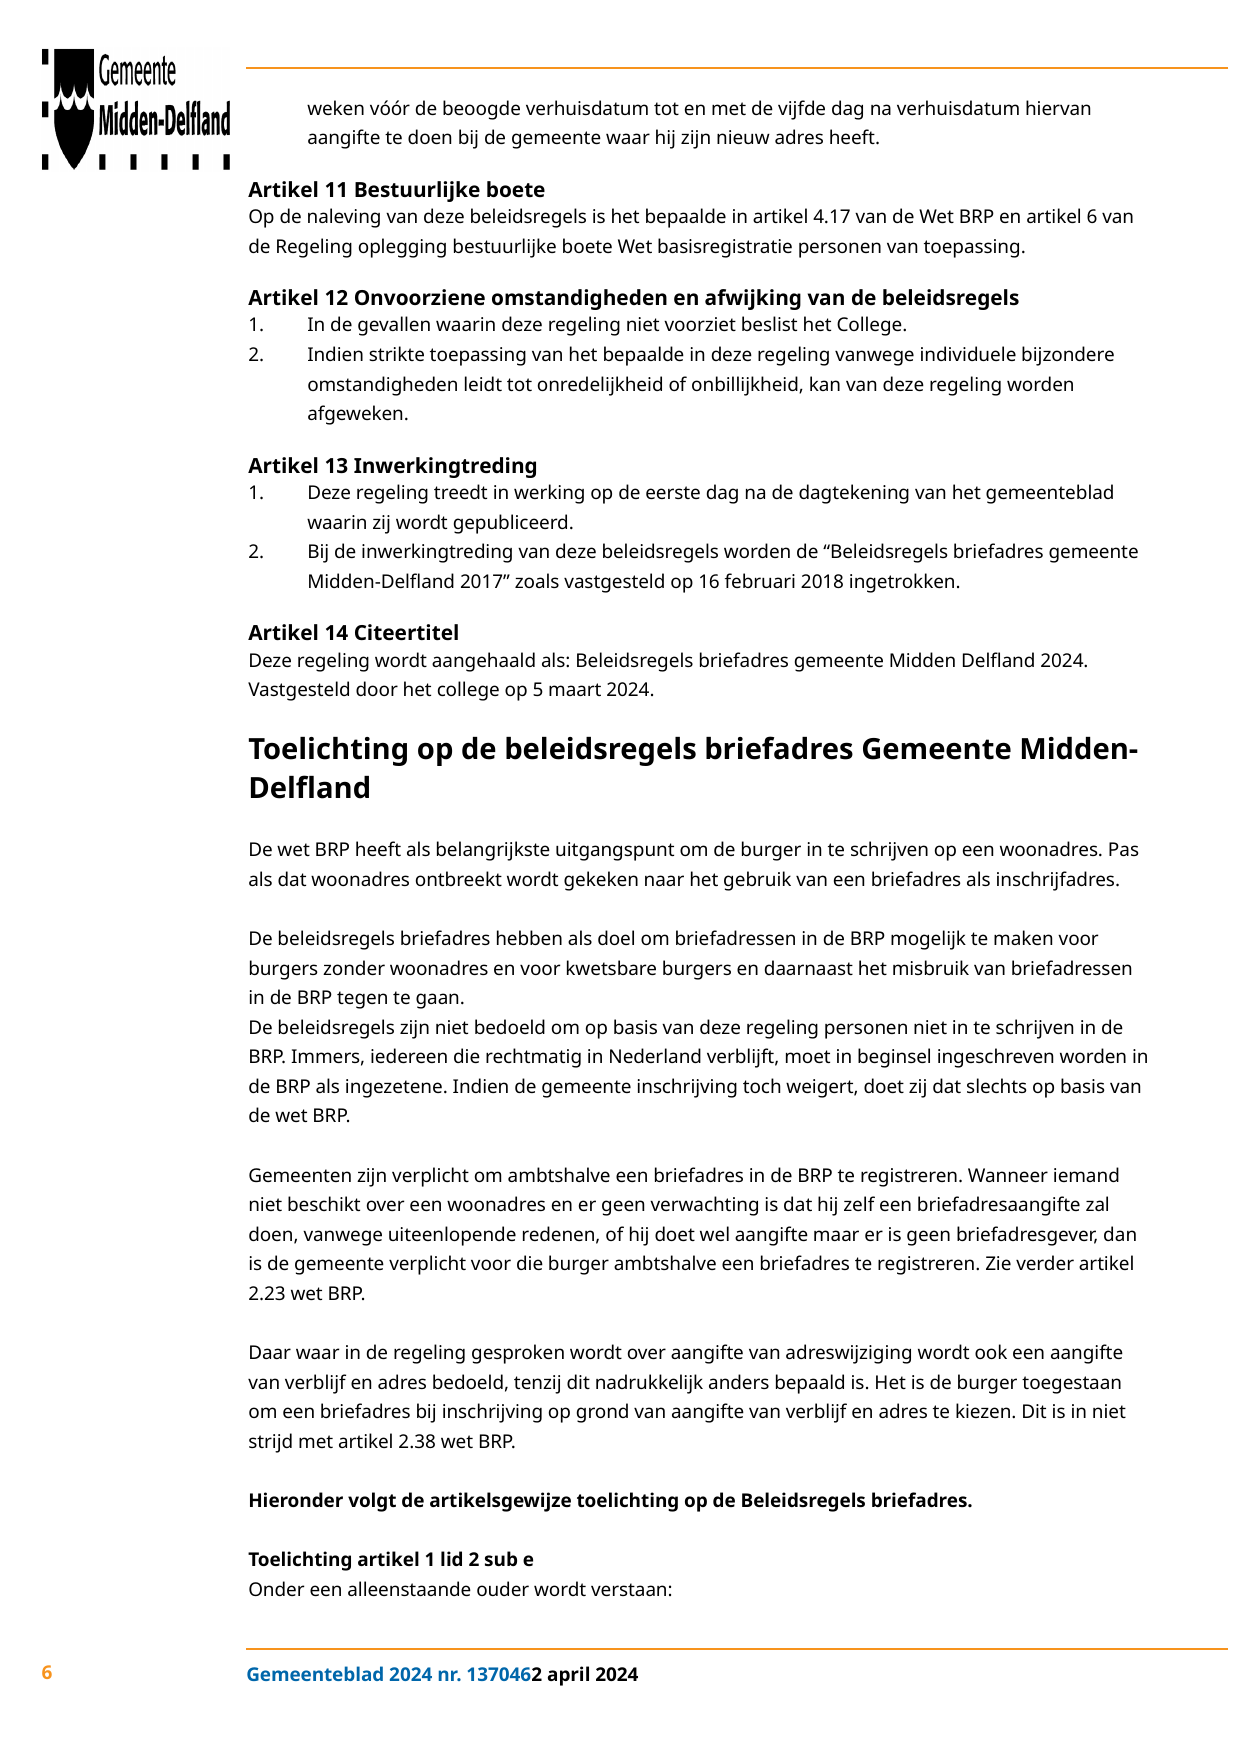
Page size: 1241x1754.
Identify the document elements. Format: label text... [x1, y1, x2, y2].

text Toelichting op de beleidsregels briefadres Gemeente Midden-Delfland [248, 728, 1152, 807]
list Indien strikte toepassing van het bepaalde in deze regeling vanwege individuele bijzondere omstandigheden leidt tot onredelijkheid of onbillijkheid, kan van deze regeling worden afgeweken. [248, 341, 1152, 426]
list Bij de inwerkingtreding van deze beleidsregels worden de “Beleidsregels briefadres gemeente Midden-Delfland 2017” zoals vastgesteld op 16 februari 2018 ingetrokken. [248, 538, 1152, 594]
text Artikel 14 Citeertitel [248, 618, 1152, 647]
text Toelichting artikel 1 lid 2 sub e [248, 1546, 1152, 1572]
list weken vóór de beoogde verhuisdatum tot en met de vijfde dag na verhuisdatum hiervan aangifte te doen bij de gemeente waar hij zijn nieuw adres heeft. [248, 95, 1152, 150]
text Deze regeling wordt aangehaald als: Beleidsregels briefadres gemeente Midden Delfland 2024. [248, 647, 1152, 673]
text De wet BRP heeft als belangrijkste uitgangspunt om de burger in te schrijven op een woonadres. Pas als dat woonadres ontbreekt wordt gekeken naar het gebruik van een briefadres als inschrijfadres. [248, 836, 1152, 892]
text De beleidsregels briefadres hebben als doel om briefadressen in de BRP mogelijk te maken voor burgers zonder woonadres en voor kwetsbare burgers en daarnaast het misbruik van briefadressen in de BRP tegen te gaan. [248, 925, 1152, 1010]
picture [41, 47, 231, 172]
text De beleidsregels zijn niet bedoeld om op basis van deze regeling personen niet in te schrijven in de BRP. Immers, iedereen die rechtmatig in Nederland verblijft, moet in beginsel ingeschreven worden in de BRP als ingezetene. Indien de gemeente inschrijving toch weigert, doet zij dat slechts op basis van de wet BRP. [248, 1014, 1152, 1128]
text Vastgesteld door het college op 5 maart 2024. [248, 676, 1152, 702]
text Hieronder volgt de artikelsgewijze toelichting op de Beleidsregels briefadres. [248, 1487, 1152, 1513]
list In de gevallen waarin deze regeling niet voorziet beslist het College. [248, 312, 1152, 337]
text Op de naleving van deze beleidsregels is het bepaalde in artikel 4.17 van de Wet BRP en artikel 6 van de Regeling oplegging bestuurlijke boete Wet basisregistratie personen van toepassing. [248, 203, 1152, 258]
text Gemeenten zijn verplicht om ambtshalve een briefadres in de BRP te registreren. Wanneer iemand niet beschikt over een woonadres en er geen verwachting is dat hij zelf een briefadresaangifte zal doen, vanwege uiteenlopende redenen, of hij doet wel aangifte maar er is geen briefadresgever, dan is de gemeente verplicht voor die burger ambtshalve een briefadres te registreren. Zie verder artikel 2.23 wet BRP. [248, 1162, 1152, 1306]
text Artikel 12 Onvoorziene omstandigheden en afwijking van de beleidsregels [248, 283, 1152, 312]
text Onder een alleenstaande ouder wordt verstaan: [248, 1576, 1152, 1602]
text Artikel 13 Inwerkingtreding [248, 451, 1152, 479]
text Daar waar in de regeling gesproken wordt over aangifte van adreswijziging wordt ook een aangifte van verblijf en adres bedoeld, tenzij dit nadrukkelijk anders bepaald is. Het is de burger toegestaan om een briefadres bij inschrijving op grond van aangifte van verblijf en adres te kiezen. Dit is in niet strijd met artikel 2.38 wet BRP. [248, 1339, 1152, 1454]
text Artikel 11 Bestuurlijke boete [248, 175, 1152, 203]
list Deze regeling treedt in werking op de eerste dag na de dagtekening van het gemeenteblad waarin zij wordt gepubliceerd. [248, 479, 1152, 534]
